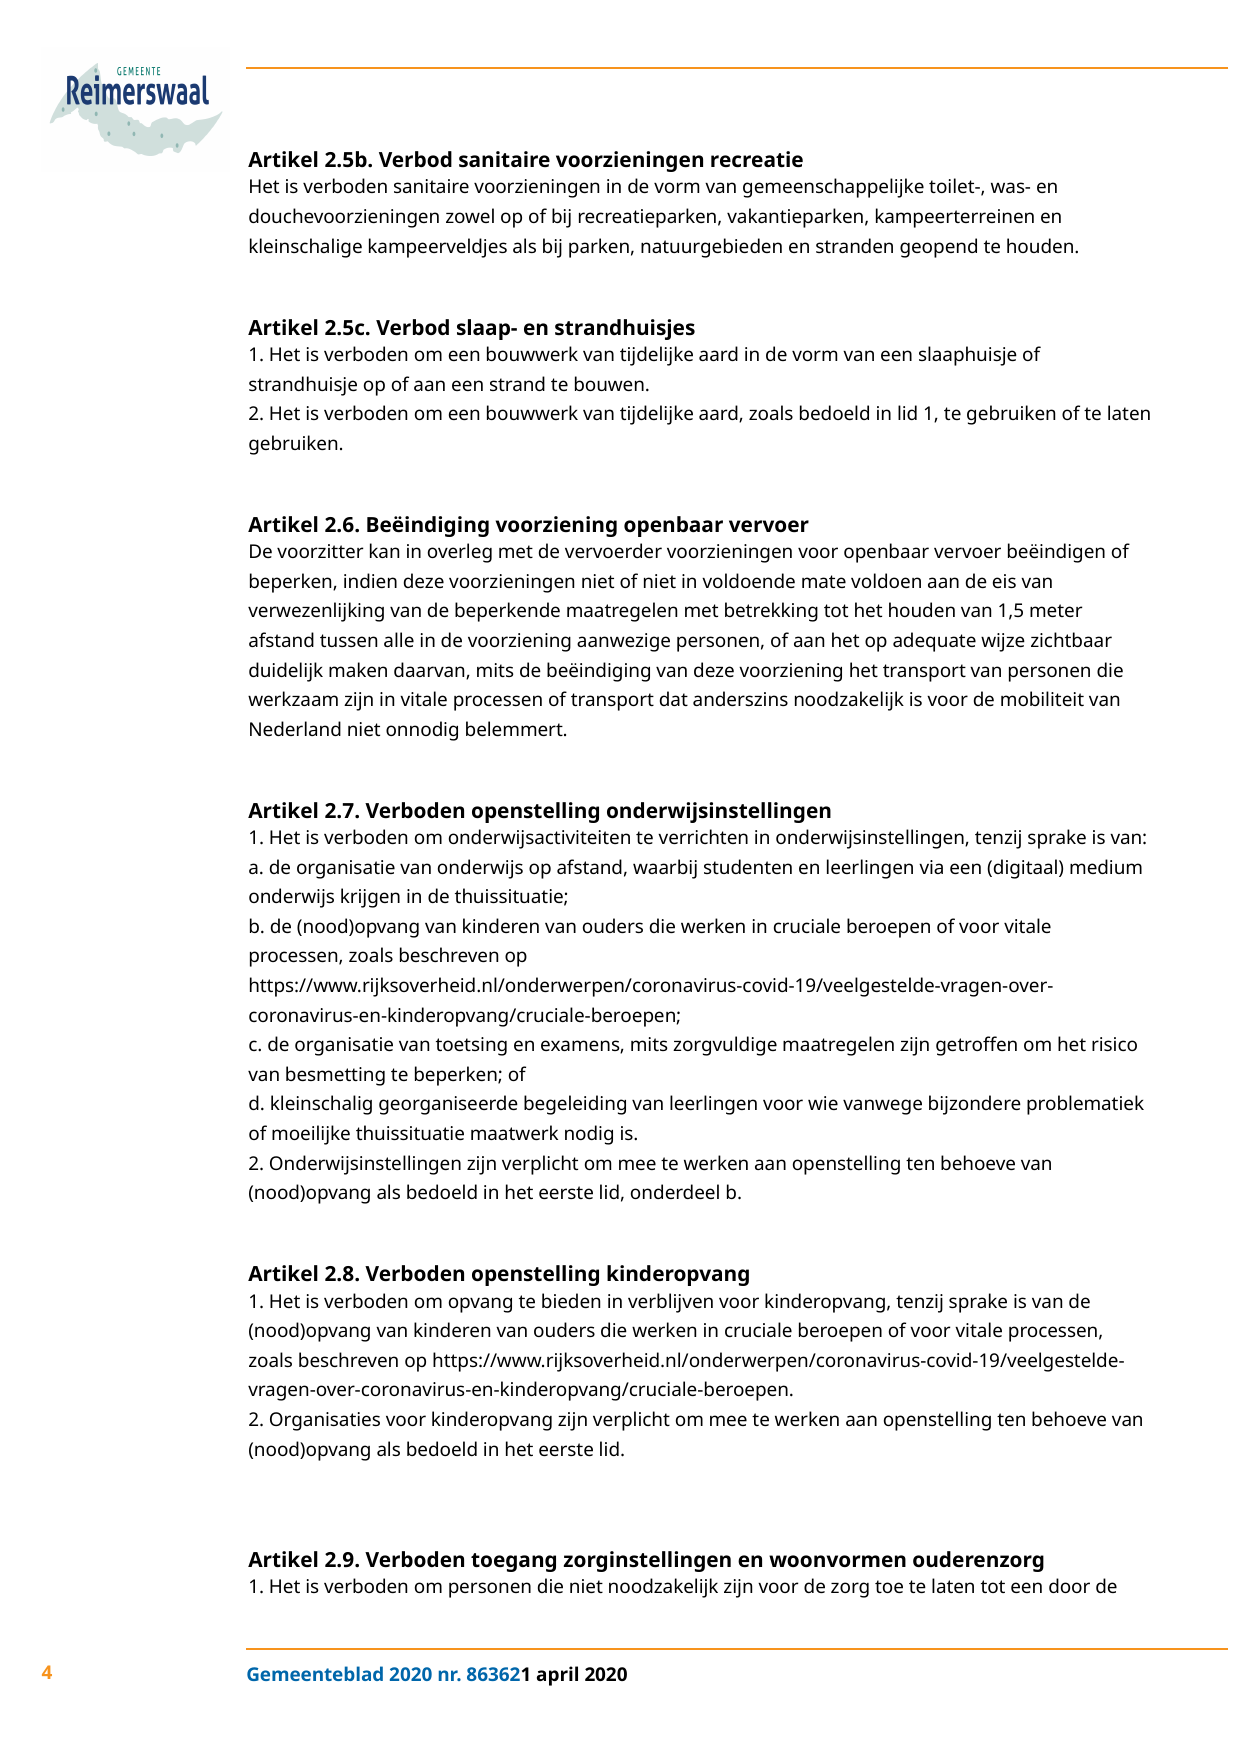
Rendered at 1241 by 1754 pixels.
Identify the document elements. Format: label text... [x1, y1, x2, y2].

text 2. Organisaties voor kinderopvang zijn verplicht om mee te werken aan openstelling ten behoeve van (nood)opvang als bedoeld in het eerste lid. [248, 1406, 1152, 1461]
picture [41, 47, 231, 172]
text Het is verboden sanitaire voorzieningen in de vorm van gemeenschappelijke toilet-, was- en douchevoorzieningen zowel op of bij recreatieparken, vakantieparken, kampeerterreinen en kleinschalige kampeerveldjes als bij parken, natuurgebieden en stranden geopend te houden. [248, 174, 1152, 258]
text Artikel 2.5b. Verbod sanitaire voorzieningen recreatie [248, 145, 1152, 174]
text 2. Het is verboden om een bouwwerk van tijdelijke aard, zoals bedoeld in lid 1, te gebruiken of te laten gebruiken. [248, 400, 1152, 456]
text De voorzitter kan in overleg met de vervoerder voorzieningen voor openbaar vervoer beëindigen of beperken, indien deze voorzieningen niet of niet in voldoende mate voldoen aan de eis van verwezenlijking van de beperkende maatregelen met betrekking tot het houden van 1,5 meter afstand tussen alle in de voorziening aanwezige personen, of aan het op adequate wijze zichtbaar duidelijk maken daarvan, mits de beëindiging van deze voorziening het transport van personen die werkzaam zijn in vitale processen of transport dat anderszins noodzakelijk is voor de mobiliteit van Nederland niet onnodig belemmert. [248, 538, 1152, 742]
text 1. Het is verboden om personen die niet noodzakelijk zijn voor de zorg toe te laten tot een door de [248, 1574, 1152, 1599]
text Artikel 2.9. Verboden toegang zorginstellingen en woonvormen ouderenzorg [248, 1545, 1152, 1574]
text Artikel 2.6. Beëindiging voorziening openbaar vervoer [248, 510, 1152, 538]
text 2. Onderwijsinstellingen zijn verplicht om mee te werken aan openstelling ten behoeve van (nood)opvang als bedoeld in het eerste lid, onderdeel b. [248, 1150, 1152, 1205]
text Artikel 2.8. Verboden openstelling kinderopvang [248, 1259, 1152, 1288]
text 1. Het is verboden om onderwijsactiviteiten te verrichten in onderwijsinstellingen, tenzij sprake is van: [248, 824, 1152, 850]
text Artikel 2.5c. Verbod slaap- en strandhuisjes [248, 313, 1152, 341]
text b. de (nood)opvang van kinderen van ouders die werken in cruciale beroepen of voor vitale processen, zoals beschreven op https://www.rijksoverheid.nl/onderwerpen/coronavirus-covid-19/veelgestelde-vragen-over-coronavirus-en-kinderopvang/cruciale-beroepen; [248, 913, 1152, 1028]
text d. kleinschalig georganiseerde begeleiding van leerlingen voor wie vanwege bijzondere problematiek of moeilijke thuissituatie maatwerk nodig is. [248, 1091, 1152, 1146]
text 1. Het is verboden om opvang te bieden in verblijven voor kinderopvang, tenzij sprake is van de (nood)opvang van kinderen van ouders die werken in cruciale beroepen of voor vitale processen, zoals beschreven op https://www.rijksoverheid.nl/onderwerpen/coronavirus-covid-19/veelgestelde-vragen-over-coronavirus-en-kinderopvang/cruciale-beroepen. [248, 1288, 1152, 1402]
text a. de organisatie van onderwijs op afstand, waarbij studenten en leerlingen via een (digitaal) medium onderwijs krijgen in de thuissituatie; [248, 854, 1152, 909]
text 1. Het is verboden om een bouwwerk van tijdelijke aard in de vorm van een slaaphuisje of strandhuisje op of aan een strand te bouwen. [248, 341, 1152, 397]
text Artikel 2.7. Verboden openstelling onderwijsinstellingen [248, 796, 1152, 824]
text c. de organisatie van toetsing en examens, mits zorgvuldige maatregelen zijn getroffen om het risico van besmetting te beperken; of [248, 1031, 1152, 1087]
